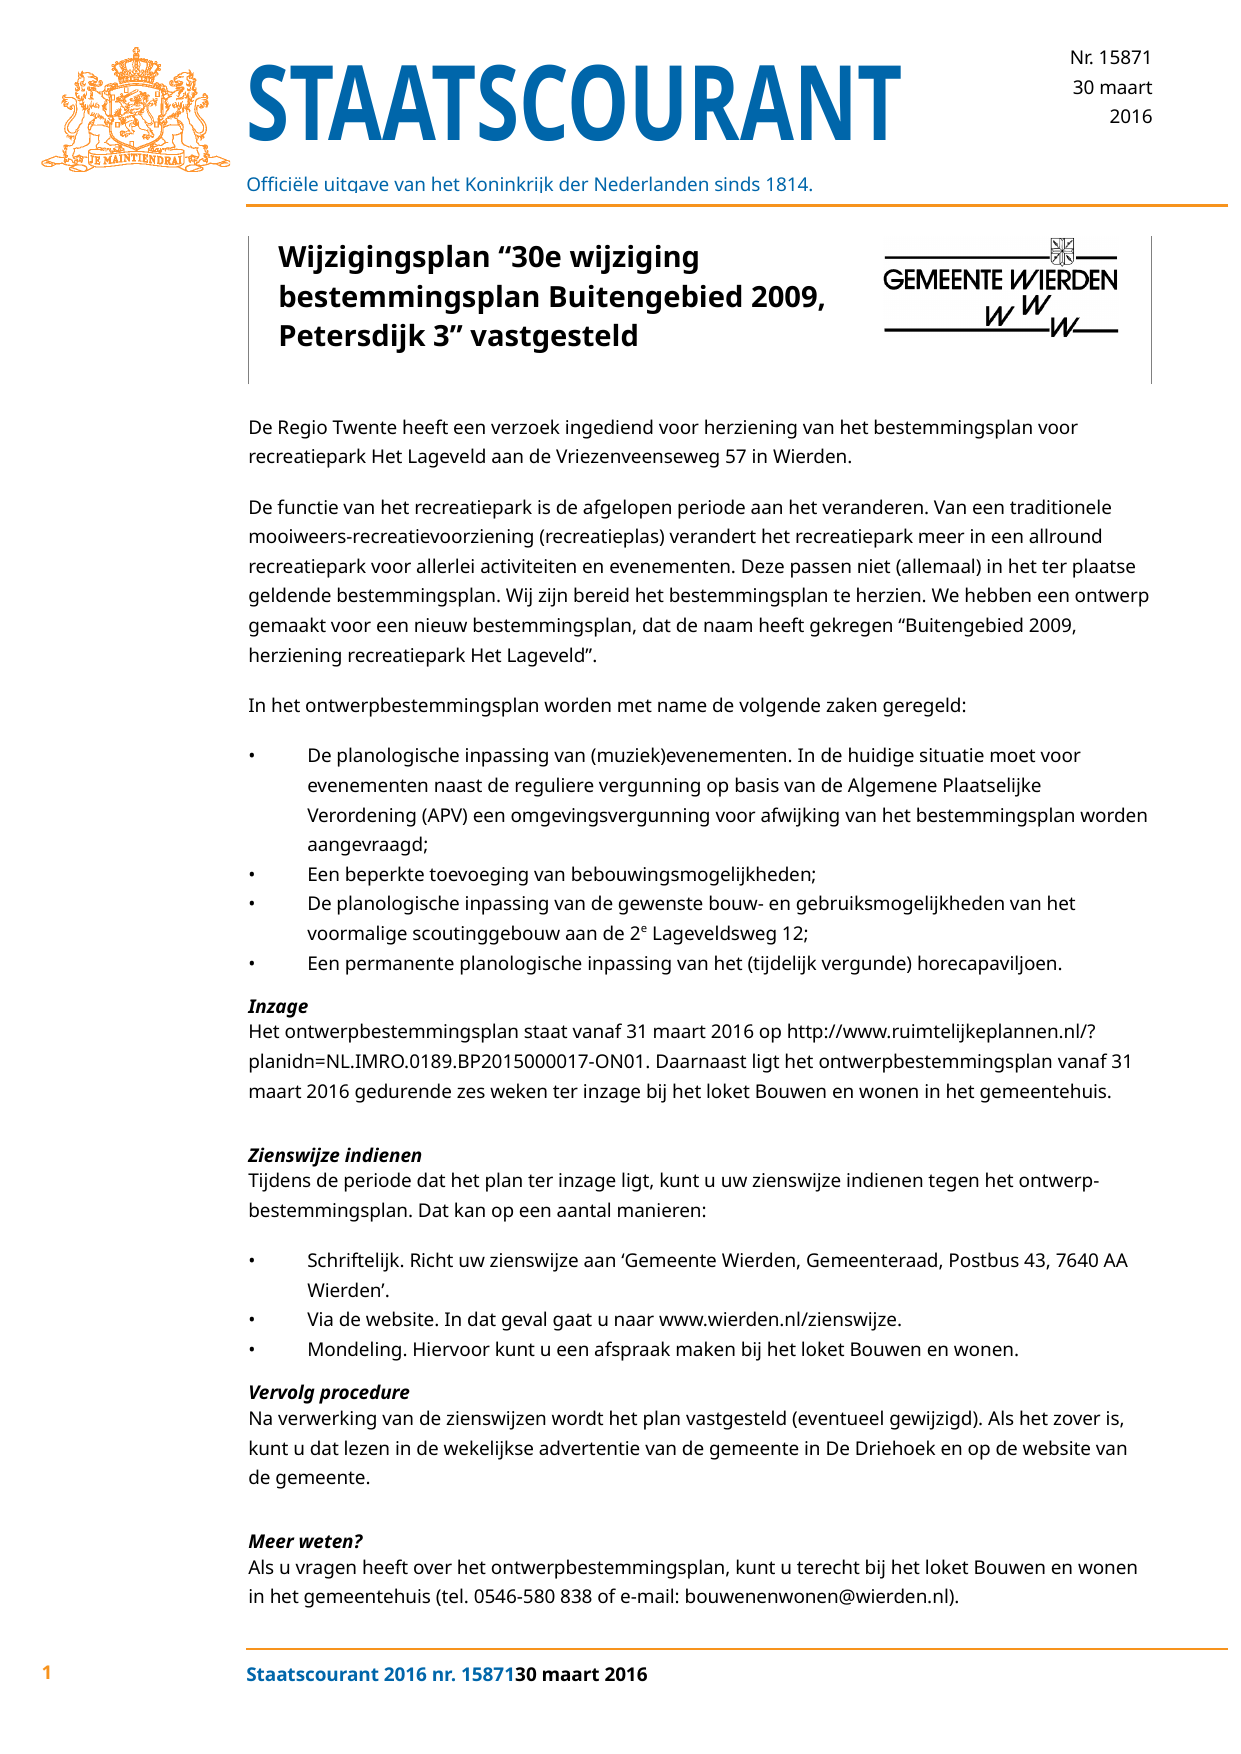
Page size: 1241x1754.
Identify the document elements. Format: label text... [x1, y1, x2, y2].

list Schriftelijk. Richt uw zienswijze aan ‘Gemeente Wierden, Gemeenteraad, Postbus 43, 7640 AA Wierden’. [248, 1247, 1152, 1303]
table_header Wijzigingsplan “30e wijziging bestemmingsplan Buitengebied 2009, Petersdijk 3” vastgesteld [249, 236, 850, 384]
text Vervolg procedure [248, 1379, 1152, 1405]
list De planologische inpassing van (muziek)evenementen. In de huidige situatie moet voor evenementen naast de reguliere vergunning op basis van de Algemene Plaatselijke Verordening (APV) een omgevingsvergunning voor afwijking van het bestemmingsplan worden aangevraagd; [248, 743, 1152, 857]
text Meer weten? [248, 1528, 1152, 1554]
text Als u vragen heeft over het ontwerpbestemmingsplan, kunt u terecht bij het loket Bouwen en wonen in het gemeentehuis (tel. 0546-580 838 of e-mail: bouwenenwonen@wierden.nl). [248, 1554, 1152, 1609]
table_header [850, 236, 1151, 384]
list Via de website. In dat geval gaat u naar www.wierden.nl/zienswijze. [248, 1307, 1152, 1332]
list De planologische inpassing van de gewenste bouw- en gebruiksmogelijkheden van het voormalige scoutinggebouw aan de 2e Lageveldsweg 12; [248, 891, 1152, 946]
list Een permanente planologische inpassing van het (tijdelijk vergunde) horecapaviljoen. [248, 950, 1152, 976]
text Na verwerking van de zienswijzen wordt het plan vastgesteld (eventueel gewijzigd). Als het zover is, kunt u dat lezen in de wekelijkse advertentie van de gemeente in De Driehoek en op de website van de gemeente. [248, 1405, 1152, 1490]
text Zienswijze indienen [248, 1142, 1152, 1167]
list Een beperkte toevoeging van bebouwingsmogelijkheden; [248, 861, 1152, 887]
list Mondeling. Hiervoor kunt u een afspraak maken bij het loket Bouwen en wonen. [248, 1336, 1152, 1362]
text In het ontwerpbestemmingsplan worden met name de volgende zaken geregeld: [248, 692, 1152, 718]
text De Regio Twente heeft een verzoek ingediend voor herziening van het bestemmingsplan voor recreatiepark Het Lageveld aan de Vriezenveenseweg 57 in Wierden. [248, 414, 1152, 469]
text Het ontwerpbestemmingsplan staat vanaf 31 maart 2016 op http://www.ruimtelijkeplannen.nl/?planidn=NL.IMRO.0189.BP2015000017-ON01. Daarnaast ligt het ontwerpbestemmingsplan vanaf 31 maart 2016 gedurende zes weken ter inzage bij het loket Bouwen en wonen in het gemeentehuis. [248, 1019, 1152, 1103]
text Tijdens de periode dat het plan ter inzage ligt, kunt u uw zienswijze indienen tegen het ontwerp-bestemmingsplan. Dat kan op een aantal manieren: [248, 1167, 1152, 1223]
picture [41, 47, 231, 172]
picture [882, 236, 1119, 338]
text De functie van het recreatiepark is de afgelopen periode aan het veranderen. Van een traditionele mooiweers-recreatievoorziening (recreatieplas) verandert het recreatiepark meer in een allround recreatiepark voor allerlei activiteiten en evenementen. Deze passen niet (allemaal) in het ter plaatse geldende bestemmingsplan. Wij zijn bereid het bestemmingsplan te herzien. We hebben een ontwerp gemaakt voor een nieuw bestemmingsplan, dat de naam heeft gekregen “Buitengebied 2009, herziening recreatiepark Het Lageveld”. [248, 494, 1152, 668]
text Inzage [248, 993, 1152, 1019]
